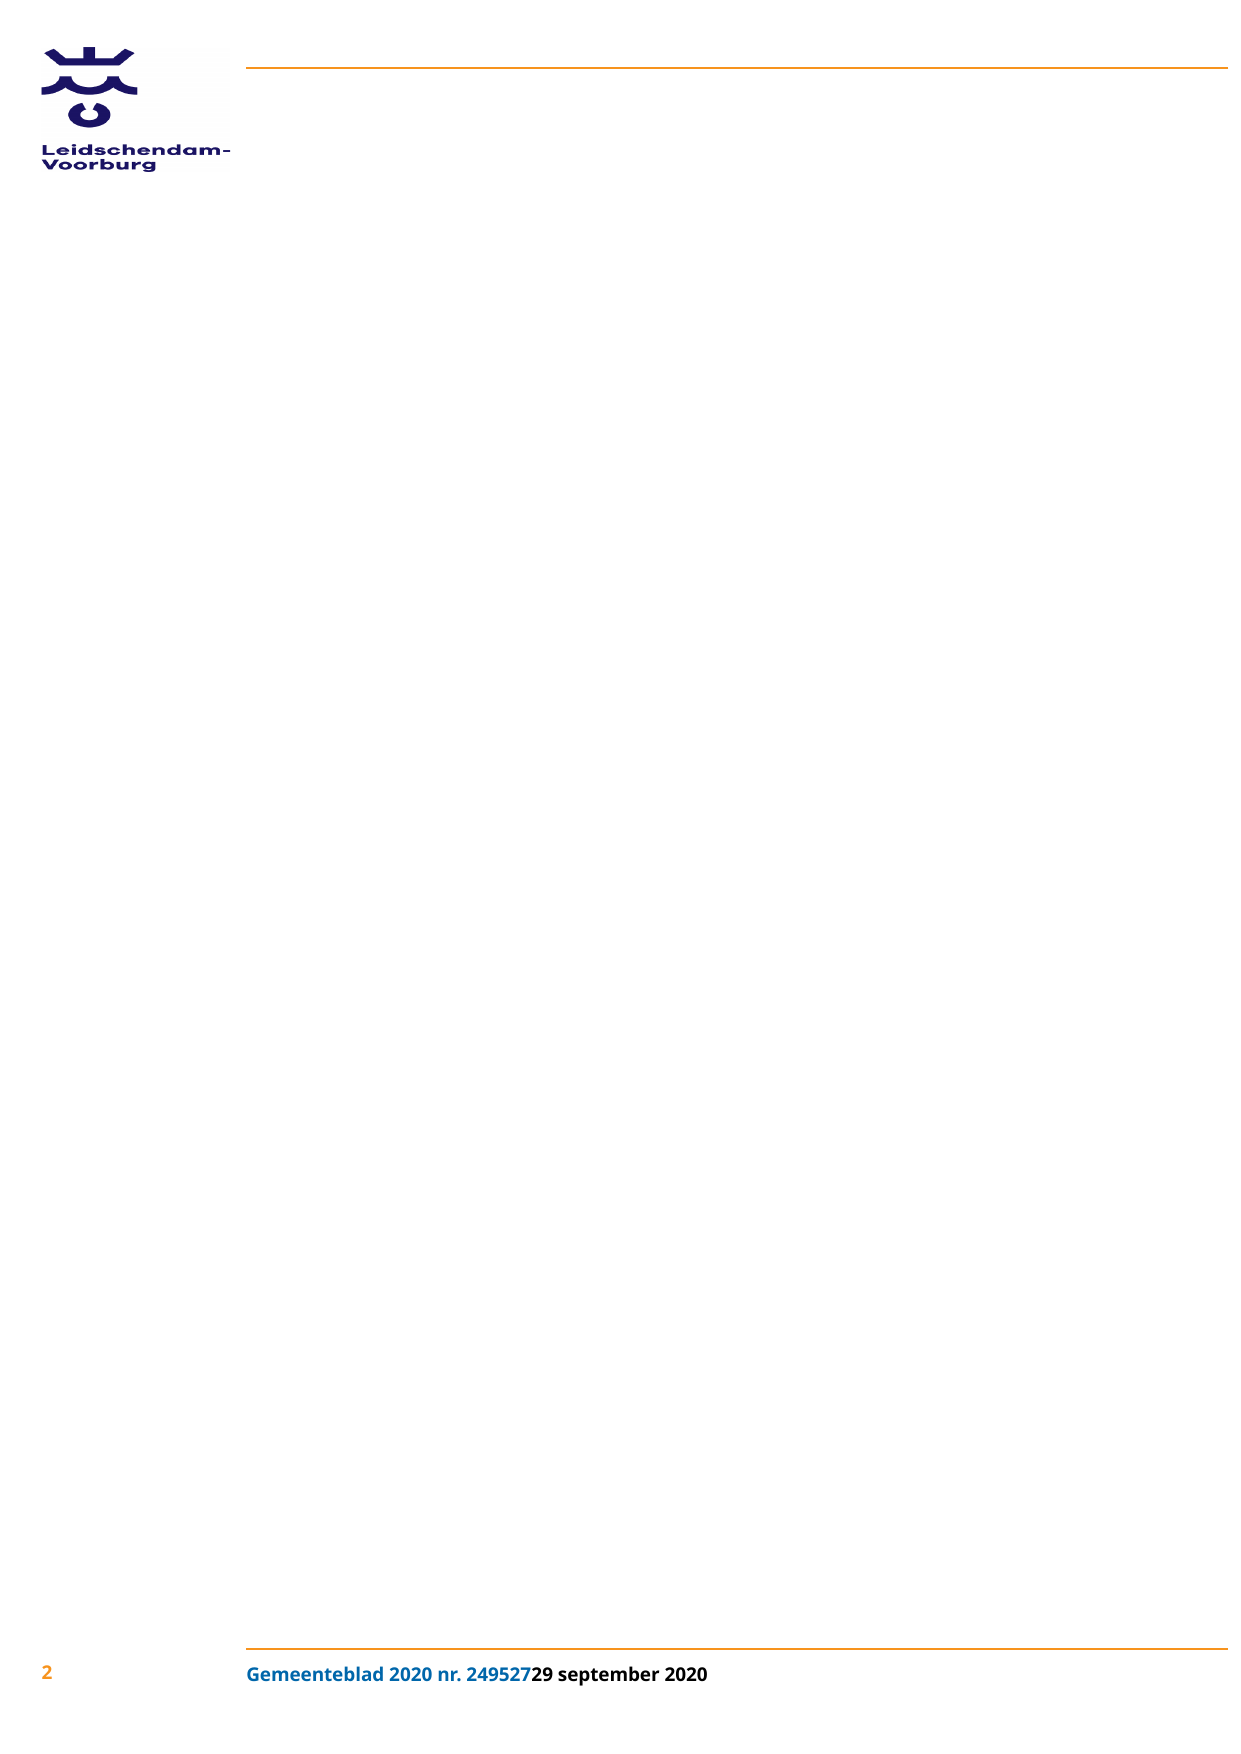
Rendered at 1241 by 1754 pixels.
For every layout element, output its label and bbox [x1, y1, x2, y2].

picture [41, 47, 231, 172]
